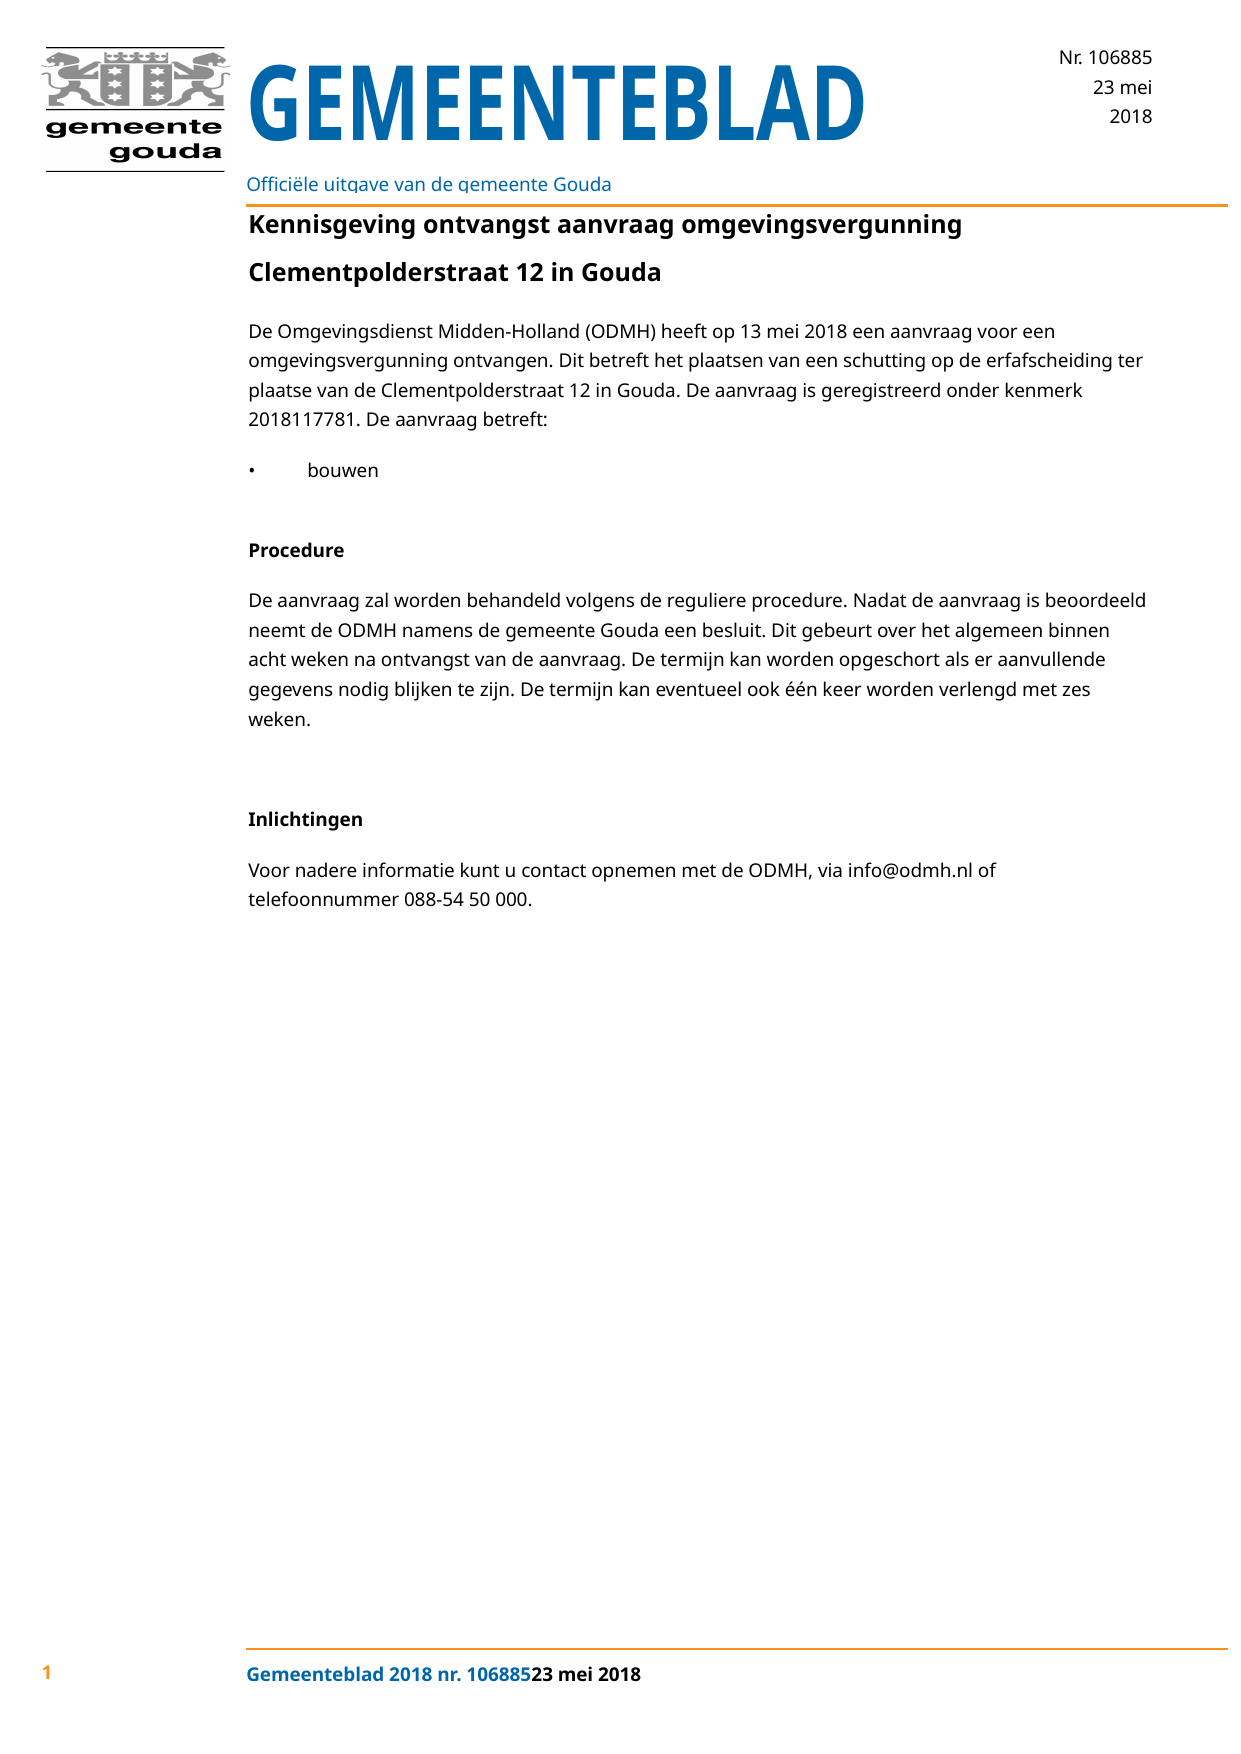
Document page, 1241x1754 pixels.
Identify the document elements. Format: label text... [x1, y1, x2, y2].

text Kennisgeving ontvangst aanvraag omgevingsvergunning Clementpolderstraat 12 in Gouda [248, 207, 1152, 288]
list bouwen [248, 457, 1152, 483]
text Inlichtingen [248, 807, 1152, 832]
text Voor nadere informatie kunt u contact opnemen met de ODMH, via info@odmh.nl of telefoonnummer 088-54 50 000. [248, 857, 1152, 912]
text De aanvraag zal worden behandeld volgens de reguliere procedure. Nadat de aanvraag is beoordeeld neemt de ODMH namens de gemeente Gouda een besluit. Dit gebeurt over het algemeen binnen acht weken na ontvangst van de aanvraag. De termijn kan worden opgeschort als er aanvullende gegevens nodig blijken te zijn. De termijn kan eventueel ook één keer worden verlengd met zes weken. [248, 587, 1152, 732]
text Procedure [248, 537, 1152, 563]
picture [41, 47, 231, 172]
text De Omgevingsdienst Midden-Holland (ODMH) heeft op 13 mei 2018 een aanvraag voor een omgevingsvergunning ontvangen. Dit betreft het plaatsen van een schutting op de erfafscheiding ter plaatse van de Clementpolderstraat 12 in Gouda. De aanvraag is geregistreerd onder kenmerk 2018117781. De aanvraag betreft: [248, 318, 1152, 432]
